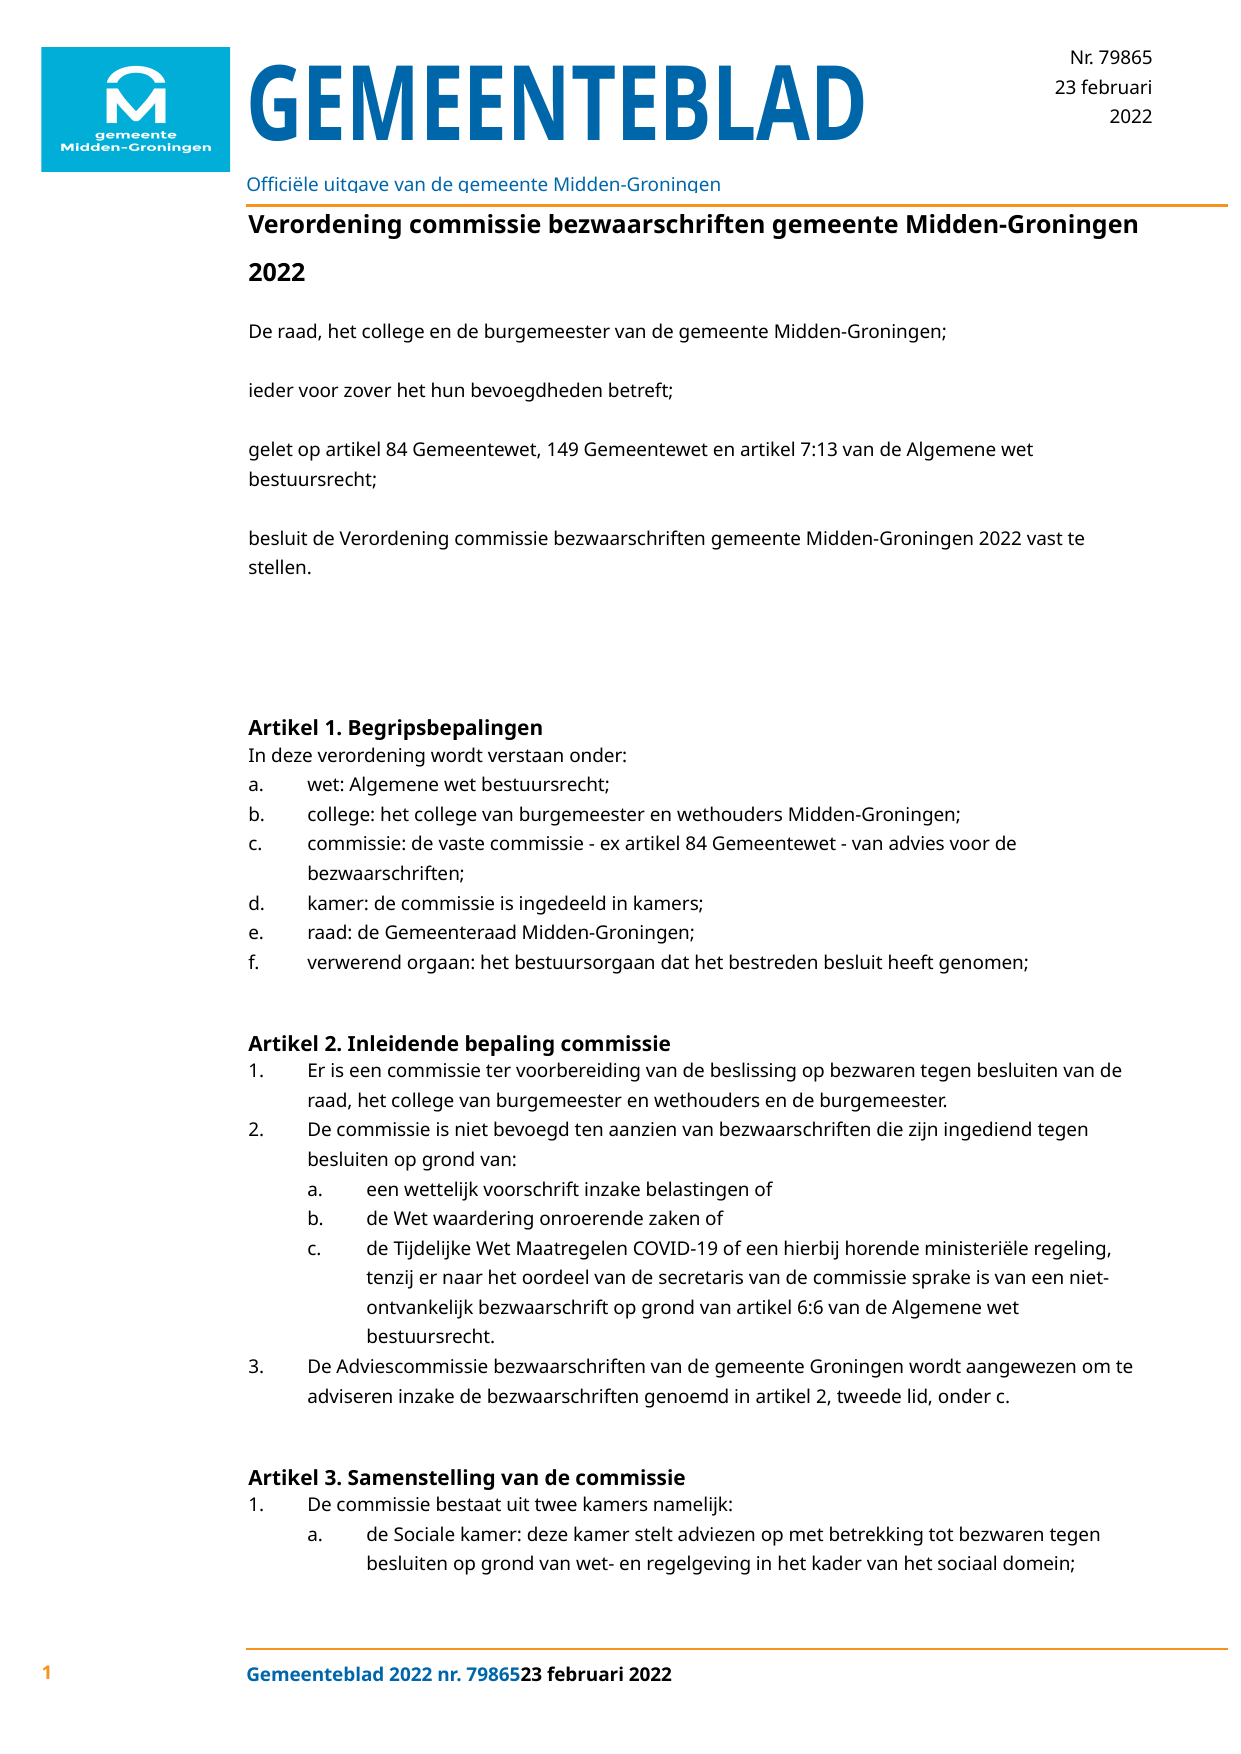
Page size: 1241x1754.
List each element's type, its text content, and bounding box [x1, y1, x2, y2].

list de Wet waardering onroerende zaken of [307, 1205, 1152, 1231]
text Verordening commissie bezwaarschriften gemeente Midden-Groningen 2022 [248, 207, 1152, 288]
picture [184, 146, 190, 153]
list commissie: de vaste commissie - ex artikel 84 Gemeentewet - van advies voor de bezwaarschriften; [248, 831, 1152, 886]
list kamer: de commissie is ingedeeld in kamers; [248, 890, 1152, 916]
list de Tijdelijke Wet Maatregelen COVID-19 of een hierbij horende ministeriële regeling, tenzij er naar het oordeel van de secretaris van de commissie sprake is van een niet-ontvankelijk bezwaarschrift op grond van artikel 6:6 van de Algemene wet bestuursrecht. [307, 1235, 1152, 1349]
list een wettelijk voorschrift inzake belastingen of [307, 1176, 1152, 1201]
text besluit de Verordening commissie bezwaarschriften gemeente Midden-Groningen 2022 vast te stellen. [248, 525, 1152, 580]
list De commissie is niet bevoegd ten aanzien van bezwaarschriften die zijn ingediend tegen besluiten op grond van: [248, 1117, 1152, 1172]
picture [108, 66, 164, 82]
text Artikel 2. Inleidende bepaling commissie [248, 1029, 1152, 1057]
text ieder voor zover het hun bevoegdheden betreft; [248, 377, 1152, 403]
text Artikel 1. Begripsbepalingen [248, 713, 1152, 742]
text De raad, het college en de burgemeester van de gemeente Midden-Groningen; [248, 318, 1152, 344]
list wet: Algemene wet bestuursrecht; [248, 771, 1152, 797]
list verwerend orgaan: het bestuursorgaan dat het bestreden besluit heeft genomen; [248, 949, 1152, 975]
text gelet op artikel 84 Gemeentewet, 149 Gemeentewet en artikel 7:13 van de Algemene wet bestuursrecht; [248, 436, 1152, 492]
list college: het college van burgemeester en wethouders Midden-Groningen; [248, 801, 1152, 827]
picture [107, 89, 165, 122]
list De Adviescommissie bezwaarschriften van de gemeente Groningen wordt aangewezen om te adviseren inzake de bezwaarschriften genoemd in artikel 2, tweede lid, onder c. [248, 1353, 1152, 1408]
list raad: de Gemeenteraad Midden-Groningen; [248, 919, 1152, 945]
text Artikel 3. Samenstelling van de commissie [248, 1463, 1152, 1491]
list De commissie bestaat uit twee kamers namelijk: [248, 1491, 1152, 1517]
list Er is een commissie ter voorbereiding van de beslissing op bezwaren tegen besluiten van de raad, het college van burgemeester en wethouders en de burgemeester. [248, 1057, 1152, 1113]
list de Sociale kamer: deze kamer stelt adviezen op met betrekking tot bezwaren tegen besluiten op grond van wet- en regelgeving in het kader van het sociaal domein; [307, 1521, 1152, 1576]
text In deze verordening wordt verstaan onder: [248, 742, 1152, 768]
